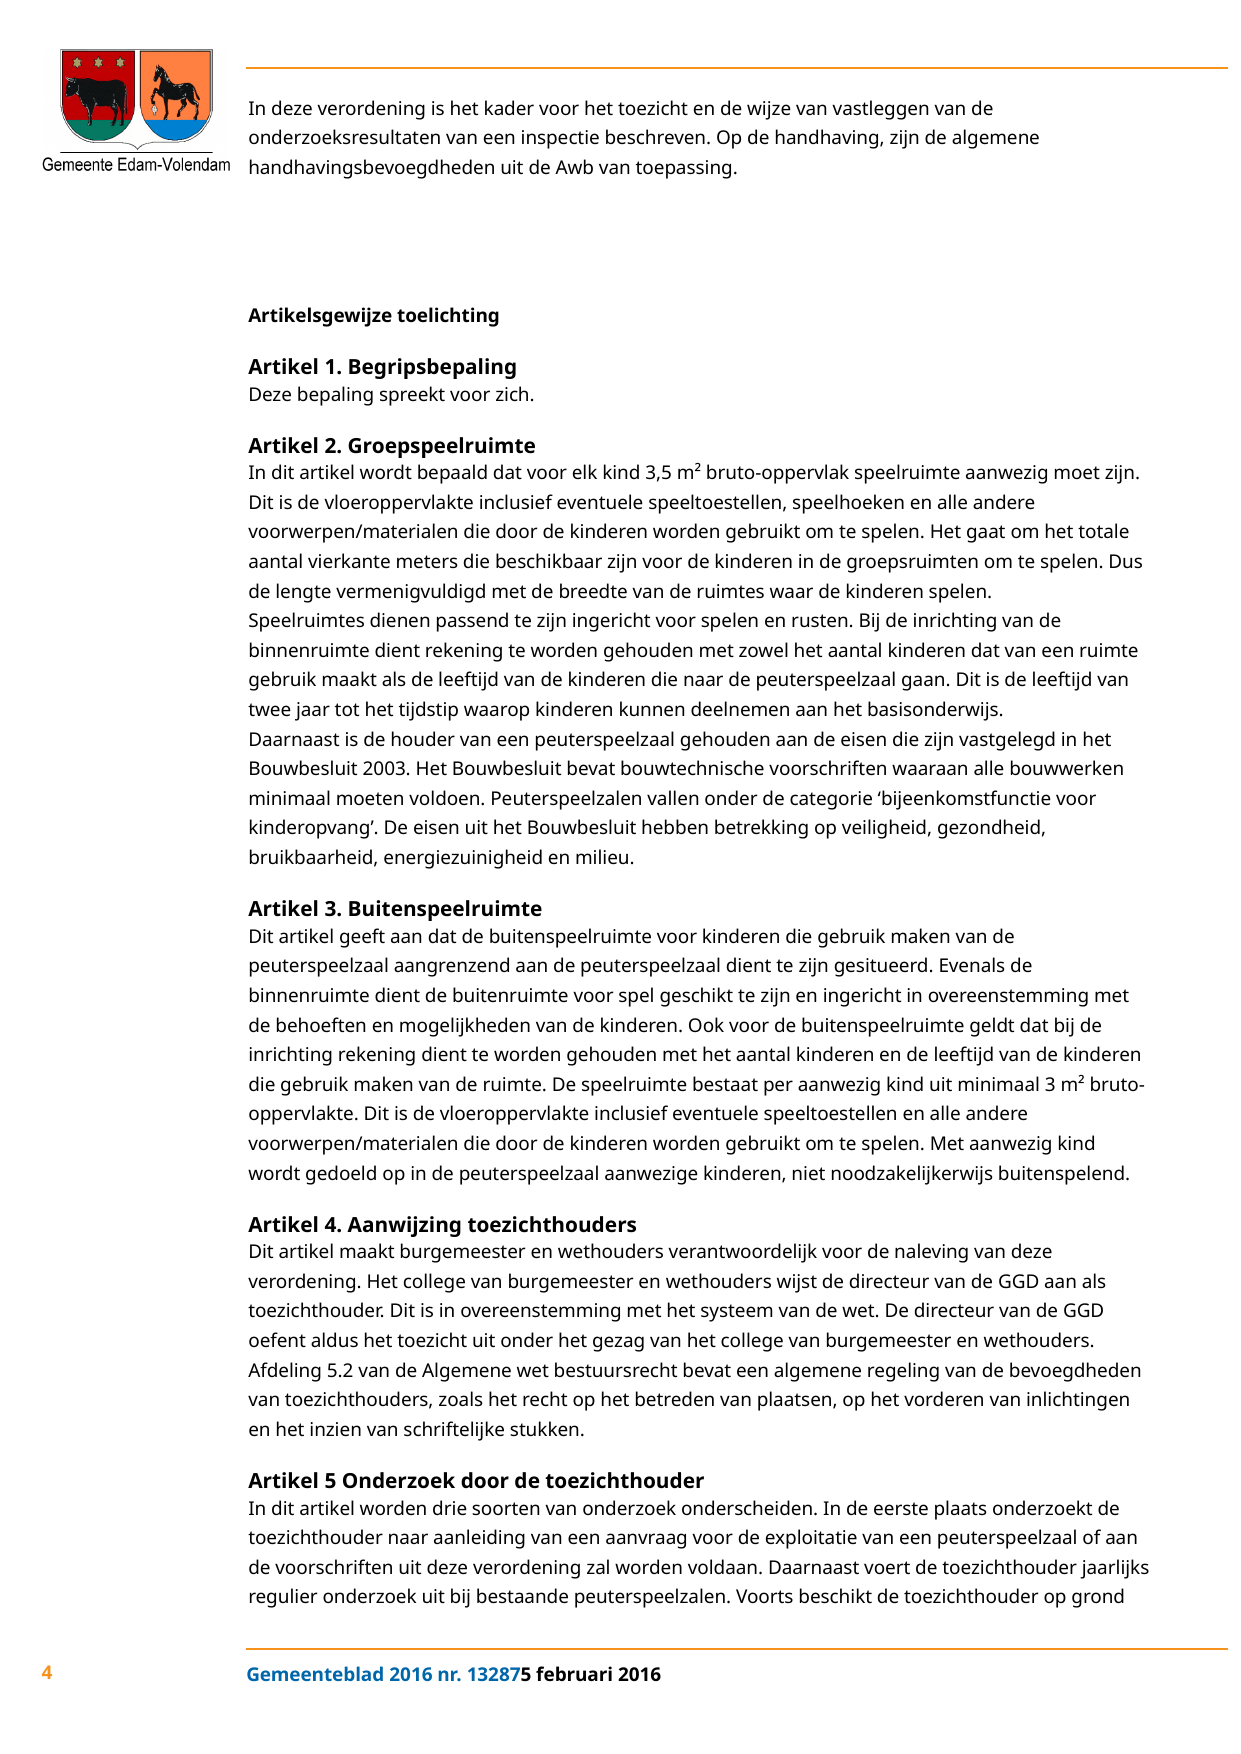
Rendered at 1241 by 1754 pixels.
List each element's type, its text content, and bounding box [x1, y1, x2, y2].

text Artikel 2. Groepspeelruimte [248, 431, 1152, 459]
text Daarnaast is de houder van een peuterspeelzaal gehouden aan de eisen die zijn vastgelegd in het Bouwbesluit 2003. Het Bouwbesluit bevat bouwtechnische voorschriften waaraan alle bouwwerken minimaal moeten voldoen. Peuterspeelzalen vallen onder de categorie ‘bijeenkomstfunctie voor kinderopvang’. De eisen uit het Bouwbesluit hebben betrekking op veiligheid, gezondheid, bruikbaarheid, energiezuinigheid en milieu. [248, 726, 1152, 870]
text In dit artikel wordt bepaald dat voor elk kind 3,5 m² bruto-oppervlak speelruimte aanwezig moet zijn. Dit is de vloeroppervlakte inclusief eventuele speeltoestellen, speelhoeken en alle andere voorwerpen/materialen die door de kinderen worden gebruikt om te spelen. Het gaat om het totale aantal vierkante meters die beschikbaar zijn voor de kinderen in de groepsruimten om te spelen. Dus de lengte vermenigvuldigd met de breedte van de ruimtes waar de kinderen spelen. [248, 459, 1152, 604]
text In deze verordening is het kader voor het toezicht en de wijze van vastleggen van de onderzoeksresultaten van een inspectie beschreven. Op de handhaving, zijn de algemene handhavingsbevoegdheden uit de Awb van toepassing. [248, 95, 1152, 180]
text Artikel 1. Begripsbepaling [248, 352, 1152, 381]
text Deze bepaling spreekt voor zich. [248, 381, 1152, 406]
text In dit artikel worden drie soorten van onderzoek onderscheiden. In de eerste plaats onderzoekt de toezichthouder naar aanleiding van een aanvraag voor de exploitatie van een peuterspeelzaal of aan de voorschriften uit deze verordening zal worden voldaan. Daarnaast voert de toezichthouder jaarlijks regulier onderzoek uit bij bestaande peuterspeelzalen. Voorts beschikt de toezichthouder op grond [248, 1495, 1152, 1609]
text Artikel 3. Buitenspeelruimte [248, 894, 1152, 923]
text Artikelsgewijze toelichting [248, 302, 1152, 328]
picture [41, 47, 231, 172]
text Speelruimtes dienen passend te zijn ingericht voor spelen en rusten. Bij de inrichting van de binnenruimte dient rekening te worden gehouden met zowel het aantal kinderen dat van een ruimte gebruik maakt als de leeftijd van de kinderen die naar de peuterspeelzaal gaan. Dit is de leeftijd van twee jaar tot het tijdstip waarop kinderen kunnen deelnemen aan het basisonderwijs. [248, 607, 1152, 722]
text Artikel 4. Aanwijzing toezichthouders [248, 1210, 1152, 1238]
text Dit artikel geeft aan dat de buitenspeelruimte voor kinderen die gebruik maken van de peuterspeelzaal aangrenzend aan de peuterspeelzaal dient te zijn gesitueerd. Evenals de binnenruimte dient de buitenruimte voor spel geschikt te zijn en ingericht in overeenstemming met de behoeften en mogelijkheden van de kinderen. Ook voor de buitenspeelruimte geldt dat bij de inrichting rekening dient te worden gehouden met het aantal kinderen en de leeftijd van de kinderen die gebruik maken van de ruimte. De speelruimte bestaat per aanwezig kind uit minimaal 3 m² bruto-oppervlakte. Dit is de vloeroppervlakte inclusief eventuele speeltoestellen en alle andere voorwerpen/materialen die door de kinderen worden gebruikt om te spelen. Met aanwezig kind wordt gedoeld op in de peuterspeelzaal aanwezige kinderen, niet noodzakelijkerwijs buitenspelend. [248, 923, 1152, 1185]
text Dit artikel maakt burgemeester en wethouders verantwoordelijk voor de naleving van deze verordening. Het college van burgemeester en wethouders wijst de directeur van de GGD aan als toezichthouder. Dit is in overeenstemming met het systeem van de wet. De directeur van de GGD oefent aldus het toezicht uit onder het gezag van het college van burgemeester en wethouders. Afdeling 5.2 van de Algemene wet bestuursrecht bevat een algemene regeling van de bevoegdheden van toezichthouders, zoals het recht op het betreden van plaatsen, op het vorderen van inlichtingen en het inzien van schriftelijke stukken. [248, 1238, 1152, 1442]
text Artikel 5 Onderzoek door de toezichthouder [248, 1466, 1152, 1495]
